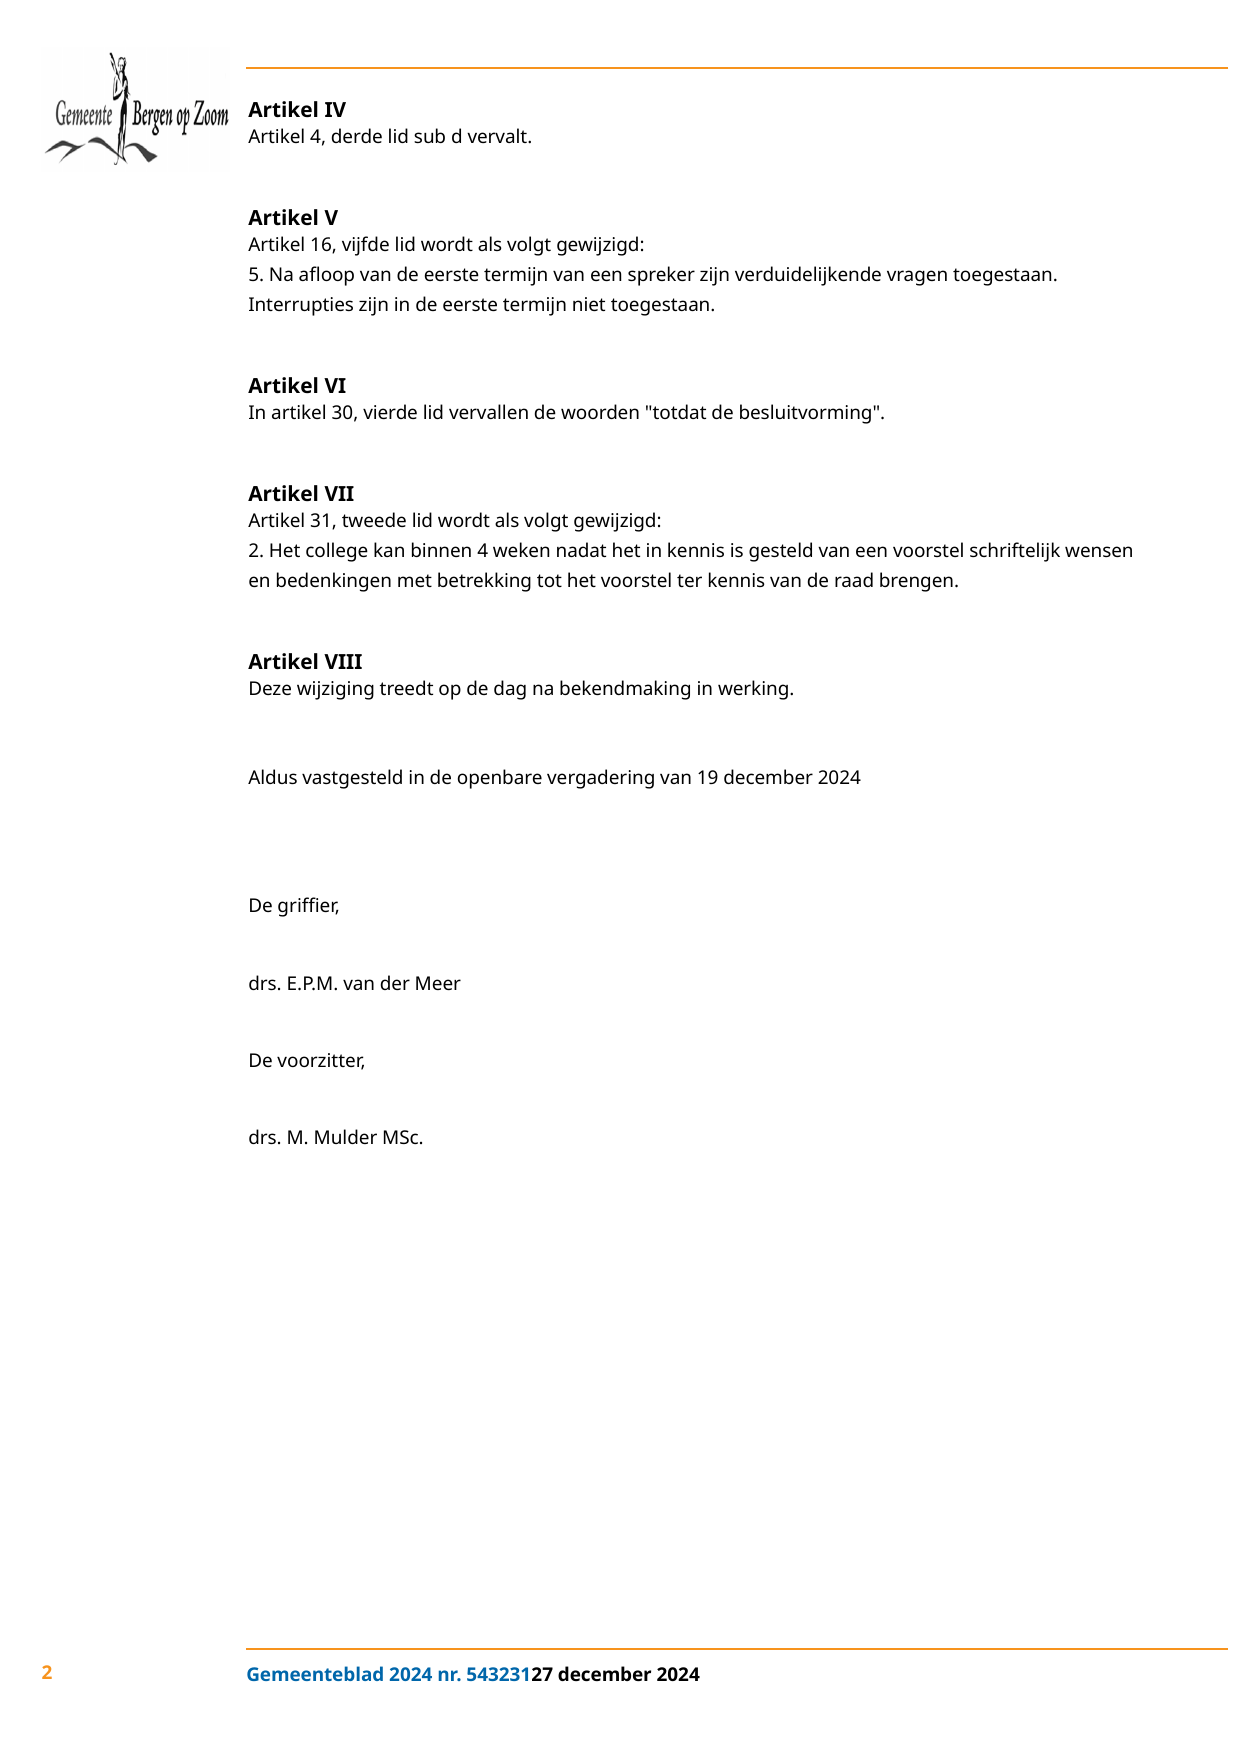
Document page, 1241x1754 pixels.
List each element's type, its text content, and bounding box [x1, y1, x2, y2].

text 5. Na afloop van de eerste termijn van een spreker zijn verduidelijkende vragen toegestaan. Interrupties zijn in de eerste termijn niet toegestaan. [248, 261, 1152, 317]
text Artikel VI [248, 371, 1152, 399]
text drs. E.P.M. van der Meer [248, 970, 1152, 996]
text Artikel 31, tweede lid wordt als volgt gewijzigd: [248, 508, 1152, 533]
text Deze wijziging treedt op de dag na bekendmaking in werking. [248, 675, 1152, 701]
text Artikel VII [248, 479, 1152, 508]
text Artikel 4, derde lid sub d vervalt. [248, 123, 1152, 149]
text drs. M. Mulder MSc. [248, 1124, 1152, 1150]
text De griffier, [248, 893, 1152, 918]
text Artikel VIII [248, 647, 1152, 675]
picture [41, 47, 231, 172]
text 2. Het college kan binnen 4 weken nadat het in kennis is gesteld van een voorstel schriftelijk wensen en bedenkingen met betrekking tot het voorstel ter kennis van de raad brengen. [248, 537, 1152, 593]
text In artikel 30, vierde lid vervallen de woorden "totdat de besluitvorming". [248, 399, 1152, 425]
text Artikel 16, vijfde lid wordt als volgt gewijzigd: [248, 232, 1152, 257]
text Artikel IV [248, 95, 1152, 123]
text Artikel V [248, 203, 1152, 232]
text De voorzitter, [248, 1047, 1152, 1073]
text Aldus vastgesteld in de openbare vergadering van 19 december 2024 [248, 764, 1152, 790]
